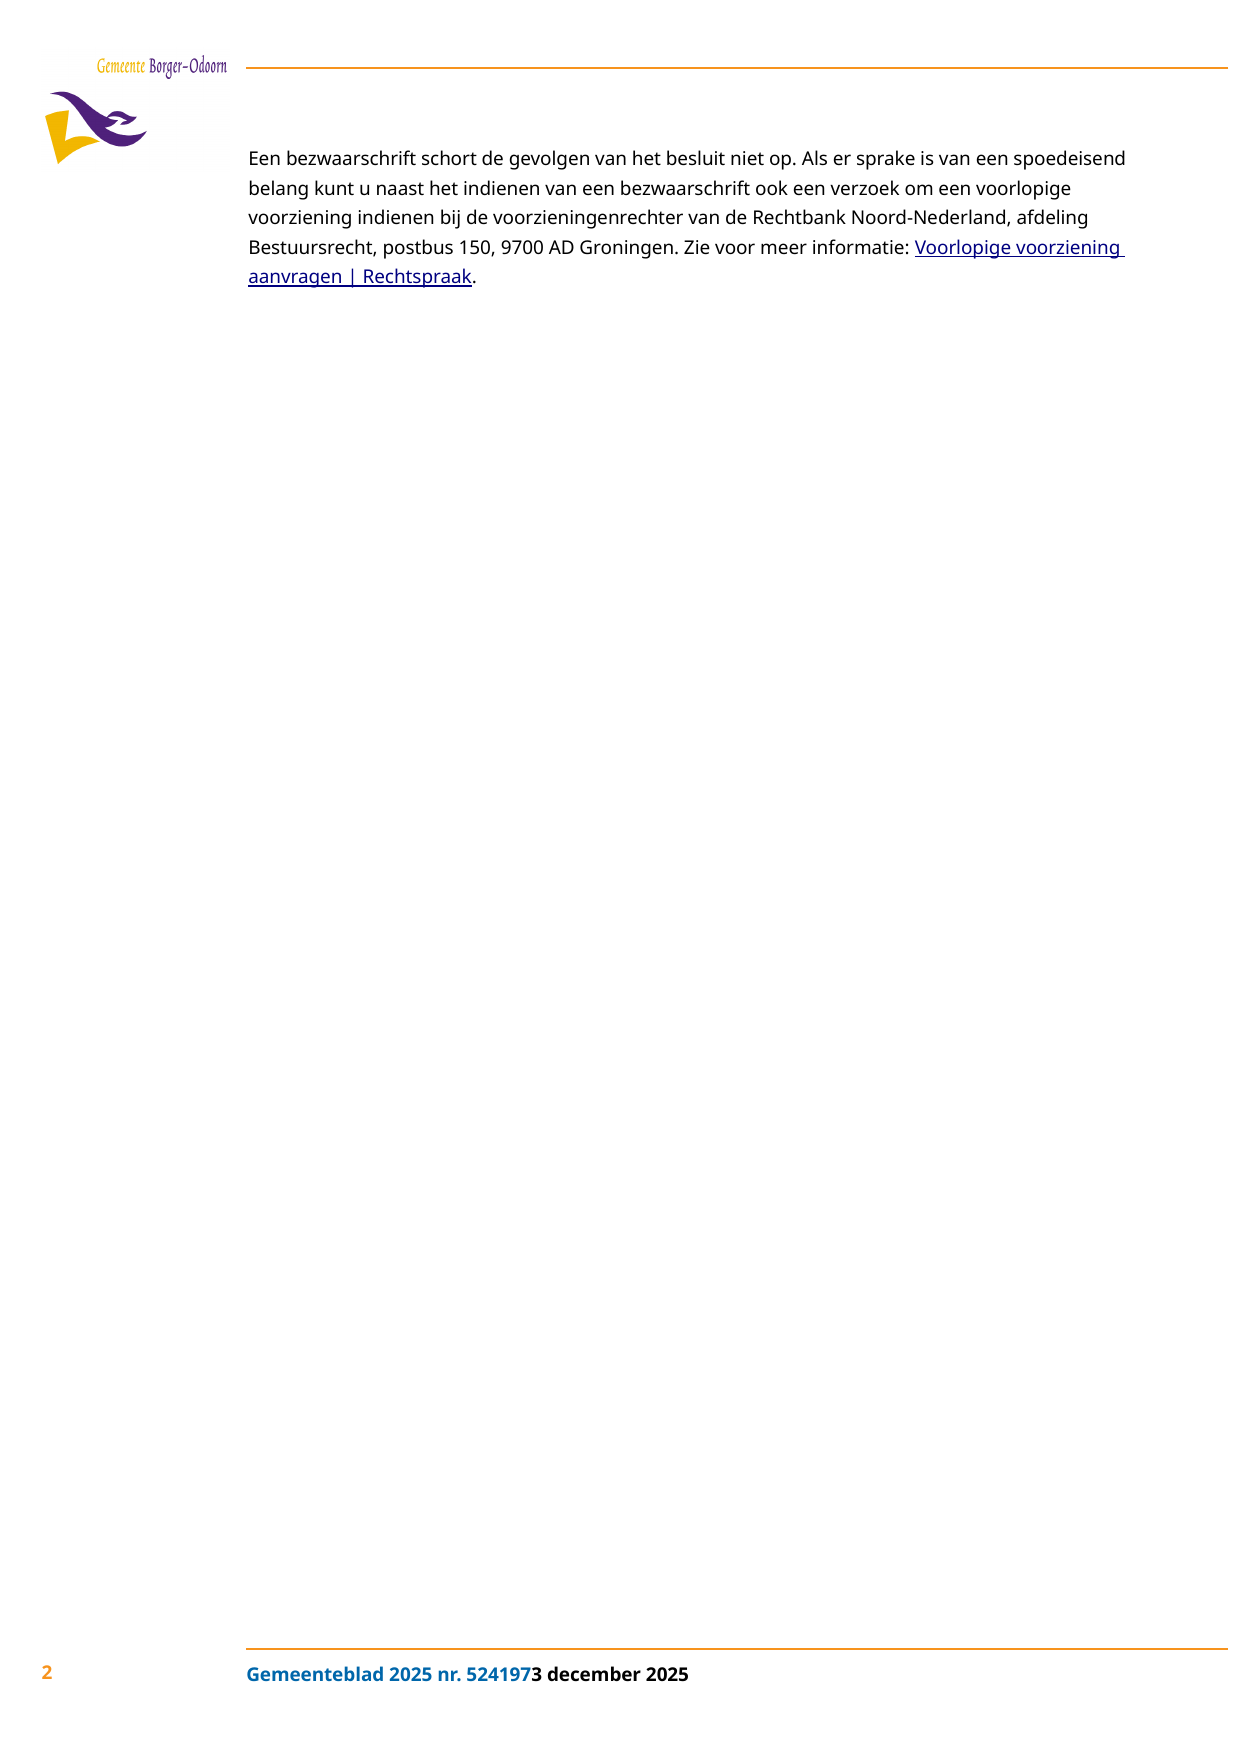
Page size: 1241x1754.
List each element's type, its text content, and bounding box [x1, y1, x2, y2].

picture [41, 47, 231, 172]
text Een bezwaarschrift schort de gevolgen van het besluit niet op. Als er sprake is van een spoedeisend belang kunt u naast het indienen van een bezwaarschrift ook een verzoek om een voorlopige voorziening indienen bij de voorzieningenrechter van de Rechtbank Noord-Nederland, afdeling Bestuursrecht, postbus 150, 9700 AD Groningen. Zie voor meer informatie: Voorlopige voorziening aanvragen | Rechtspraak. [248, 145, 1152, 289]
